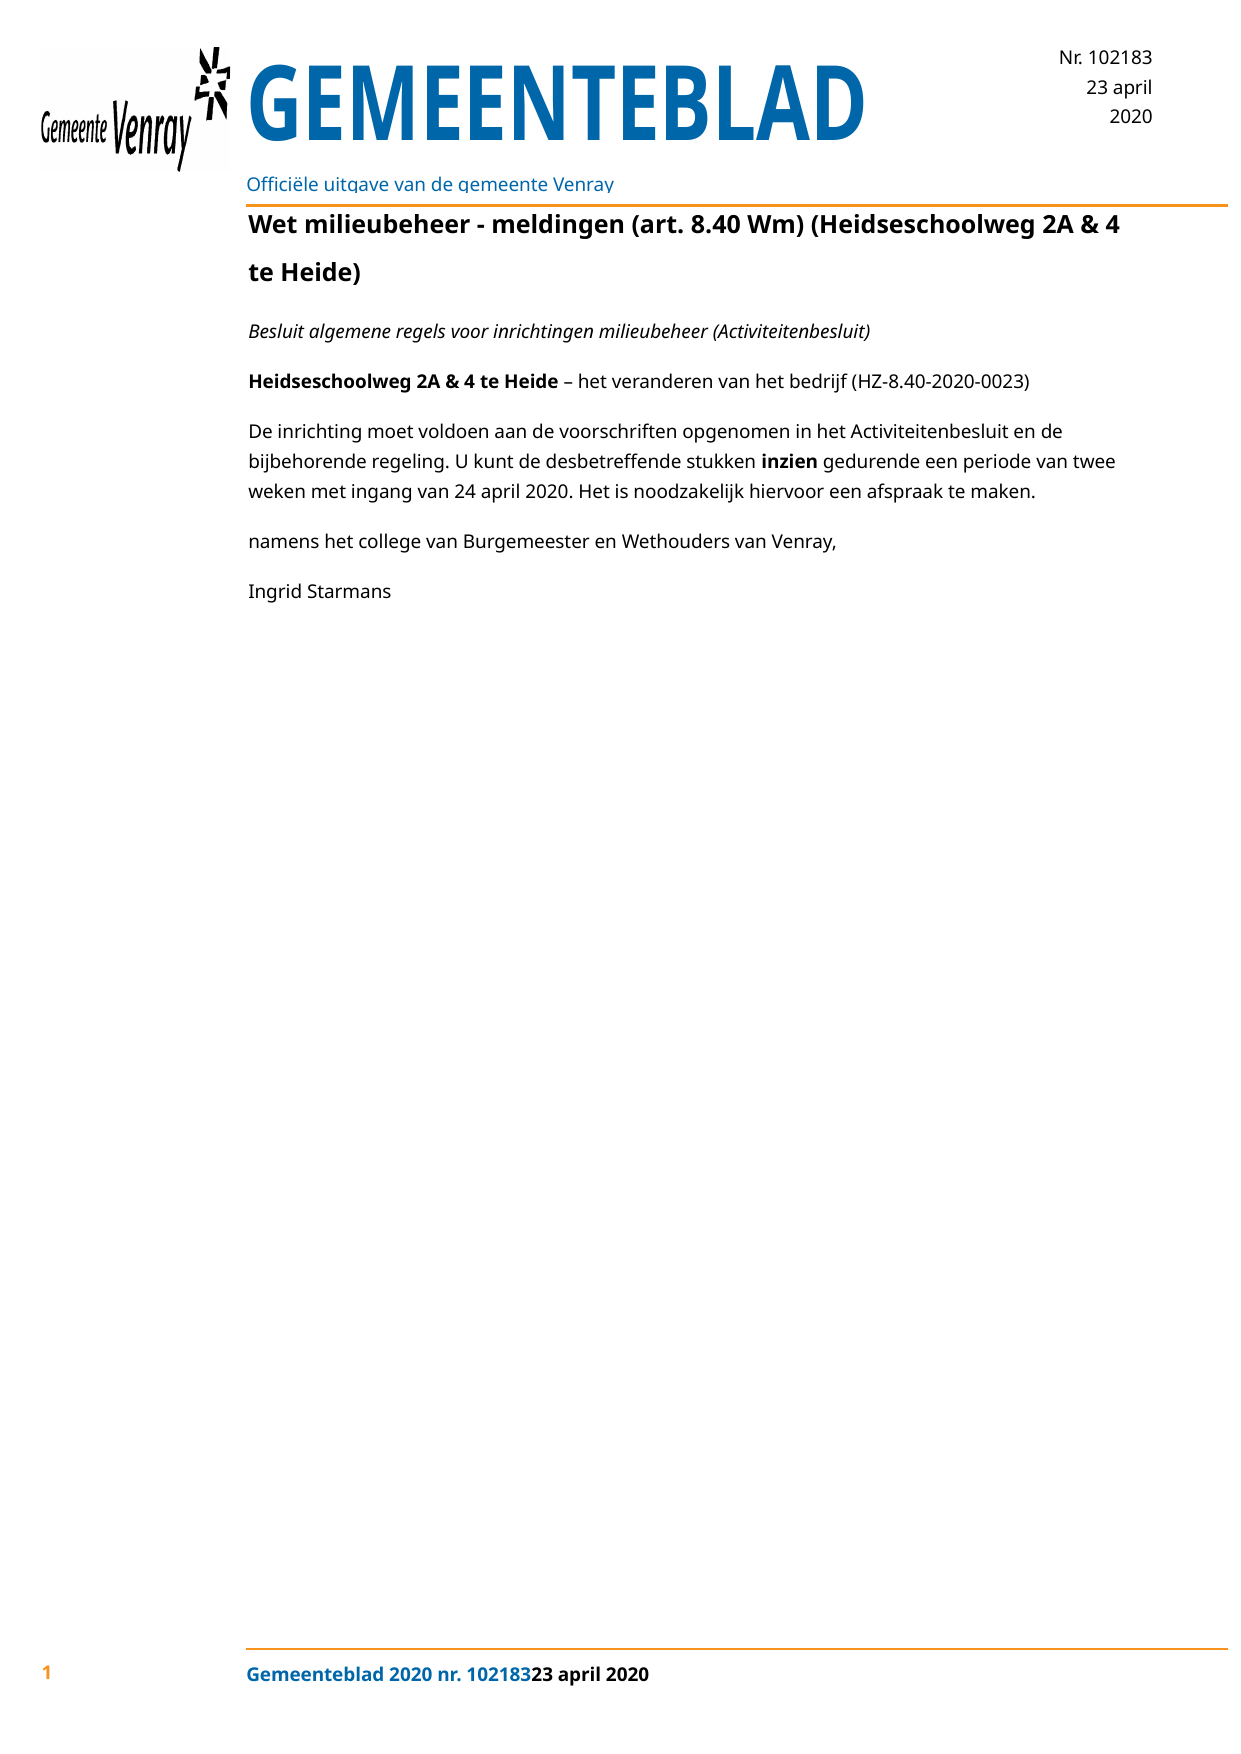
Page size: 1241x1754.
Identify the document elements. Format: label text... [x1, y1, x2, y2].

text namens het college van Burgemeester en Wethouders van Venray, [248, 528, 1152, 554]
text Besluit algemene regels voor inrichtingen milieubeheer (Activiteitenbesluit) [248, 318, 1152, 344]
text De inrichting moet voldoen aan de voorschriften opgenomen in het Activiteitenbesluit en de bijbehorende regeling. U kunt de desbetreffende stukken inzien gedurende een periode van twee weken met ingang van 24 april 2020. Het is noodzakelijk hiervoor een afspraak te maken. [248, 419, 1152, 504]
text Ingrid Starmans [248, 579, 1152, 604]
text Heidseschoolweg 2A & 4 te Heide – het veranderen van het bedrijf (HZ-8.40-2020-0023) [248, 368, 1152, 394]
picture [41, 47, 231, 172]
text Wet milieubeheer - meldingen (art. 8.40 Wm) (Heidseschoolweg 2A & 4 te Heide) [248, 207, 1152, 288]
